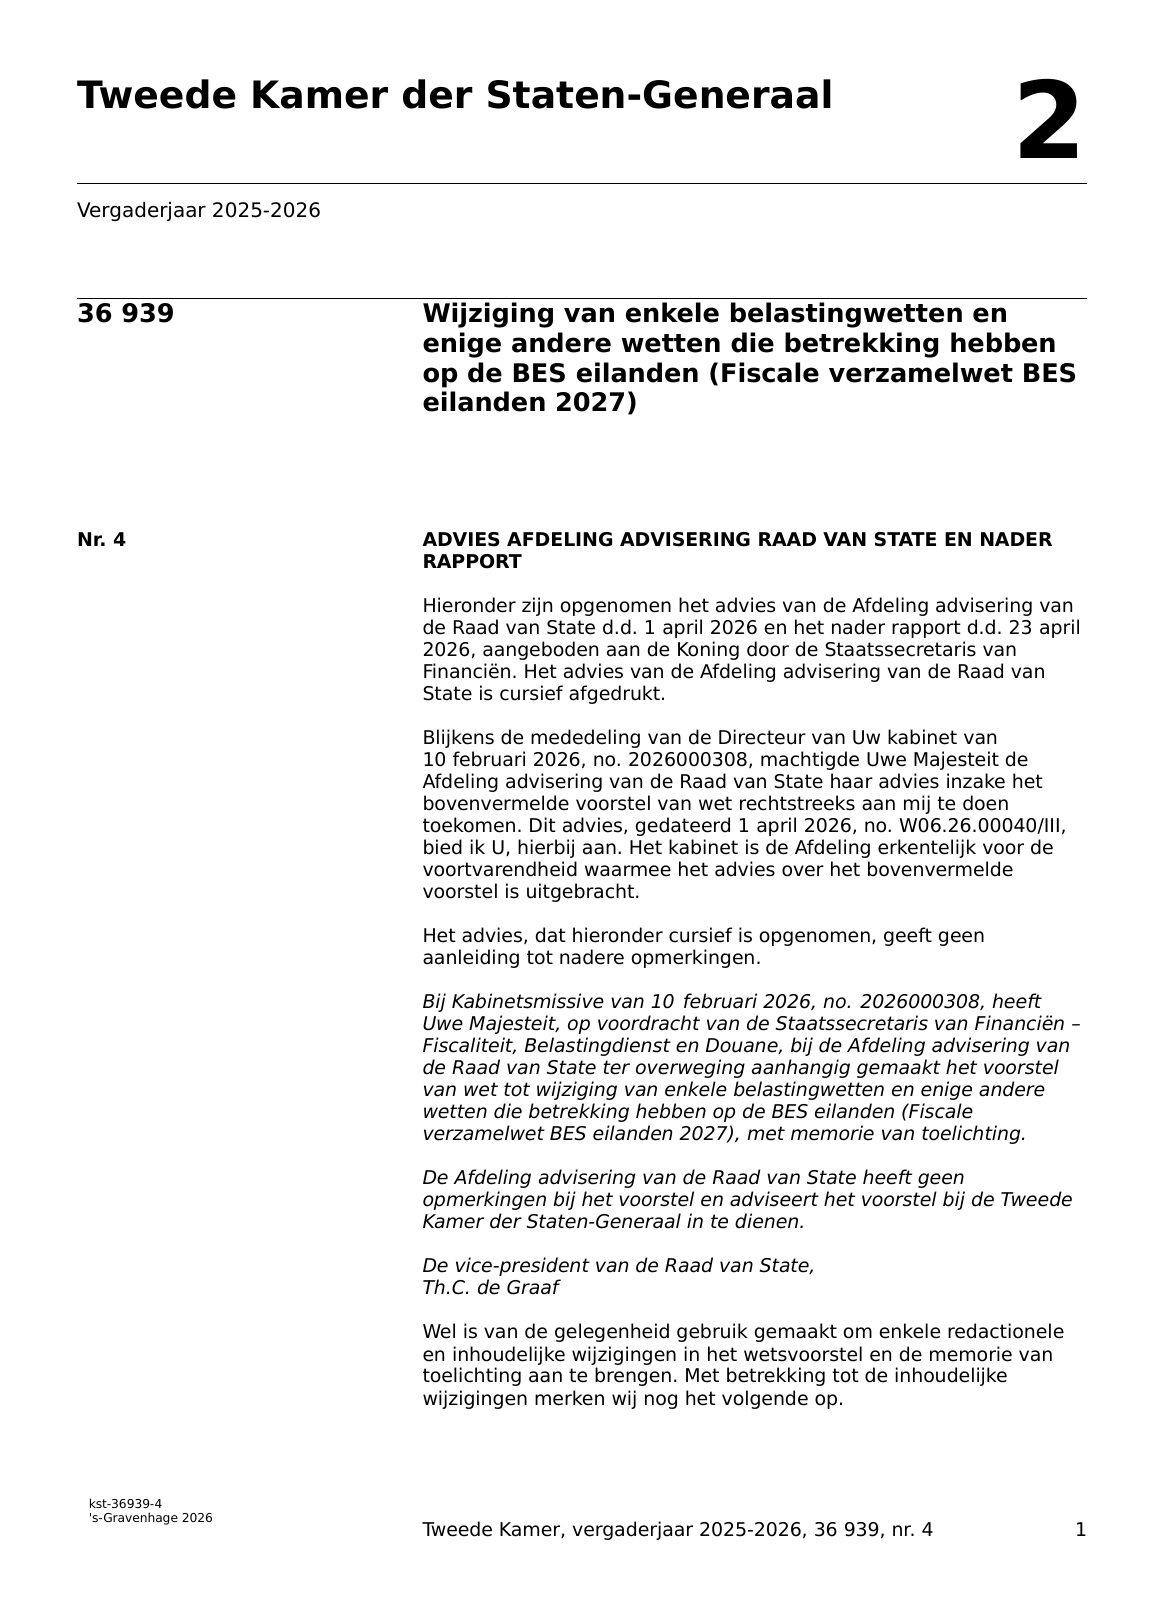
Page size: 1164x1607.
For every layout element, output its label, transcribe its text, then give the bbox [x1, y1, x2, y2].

text Het advies, dat hieronder cursief is opgenomen, geeft geen aanleiding tot nadere opmerkingen. [422, 925, 1087, 969]
subtitle 36 939 Wijziging van enkele belastingwetten en enige andere wetten die betrekking hebben op de BES eilanden (Fiscale verzamelwet BES eilanden 2027) [77, 299, 1087, 418]
text De Afdeling advisering van de Raad van State heeft geen opmerkingen bij het voorstel en adviseert het voorstel bij de Tweede Kamer der Staten-Generaal in te dienen. [422, 1167, 1087, 1233]
text 's-Gravenhage 2026 [88, 1511, 323, 1525]
table_header Tweede Kamer der Staten-Generaal [77, 59, 886, 183]
text De vice-president van de Raad van State, [422, 1255, 1087, 1277]
table_header 2 [886, 59, 1087, 183]
text Blijkens de mededeling van de Directeur van Uw kabinet van 10 februari 2026, no. 2026000308, machtigde Uwe Majesteit de Afdeling advisering van de Raad van State haar advies inzake het bovenvermelde voorstel van wet rechtstreeks aan mij te doen toekomen. Dit advies, gedateerd 1 april 2026, no. W06.26.00040/III, bied ik U, hierbij aan. Het kabinet is de Afdeling erkentelijk voor de voortvarendheid waarmee het advies over het bovenvermelde voorstel is uitgebracht. [422, 727, 1087, 903]
text kst-36939-4 [88, 1497, 323, 1511]
subtitle Nr. 4 ADVIES AFDELING ADVISERING RAAD VAN STATE EN NADER RAPPORT [77, 529, 1087, 573]
text Hieronder zijn opgenomen het advies van de Afdeling advisering van de Raad van State d.d. 1 april 2026 en het nader rapport d.d. 23 april 2026, aangeboden aan de Koning door de Staatssecretaris van Financiën. Het advies van de Afdeling advisering van de Raad van State is cursief afgedrukt. [422, 595, 1087, 705]
text Th.C. de Graaf [422, 1277, 1087, 1299]
text Bij Kabinetsmissive van 10 februari 2026, no. 2026000308, heeft Uwe Majesteit, op voordracht van de Staatssecretaris van Financiën – Fiscaliteit, Belastingdienst en Douane, bij de Afdeling advisering van de Raad van State ter overweging aanhangig gemaakt het voorstel van wet tot wijziging van enkele belastingwetten en enige andere wetten die betrekking hebben op de BES eilanden (Fiscale verzamelwet BES eilanden 2027), met memorie van toelichting. [422, 991, 1087, 1145]
table_cell Vergaderjaar 2025-2026 [77, 184, 1087, 298]
text Wel is van de gelegenheid gebruik gemaakt om enkele redactionele en inhoudelijke wijzigingen in het wetsvoorstel en de memorie van toelichting aan te brengen. Met betrekking tot de inhoudelijke wijzigingen merken wij nog het volgende op. [422, 1321, 1087, 1409]
